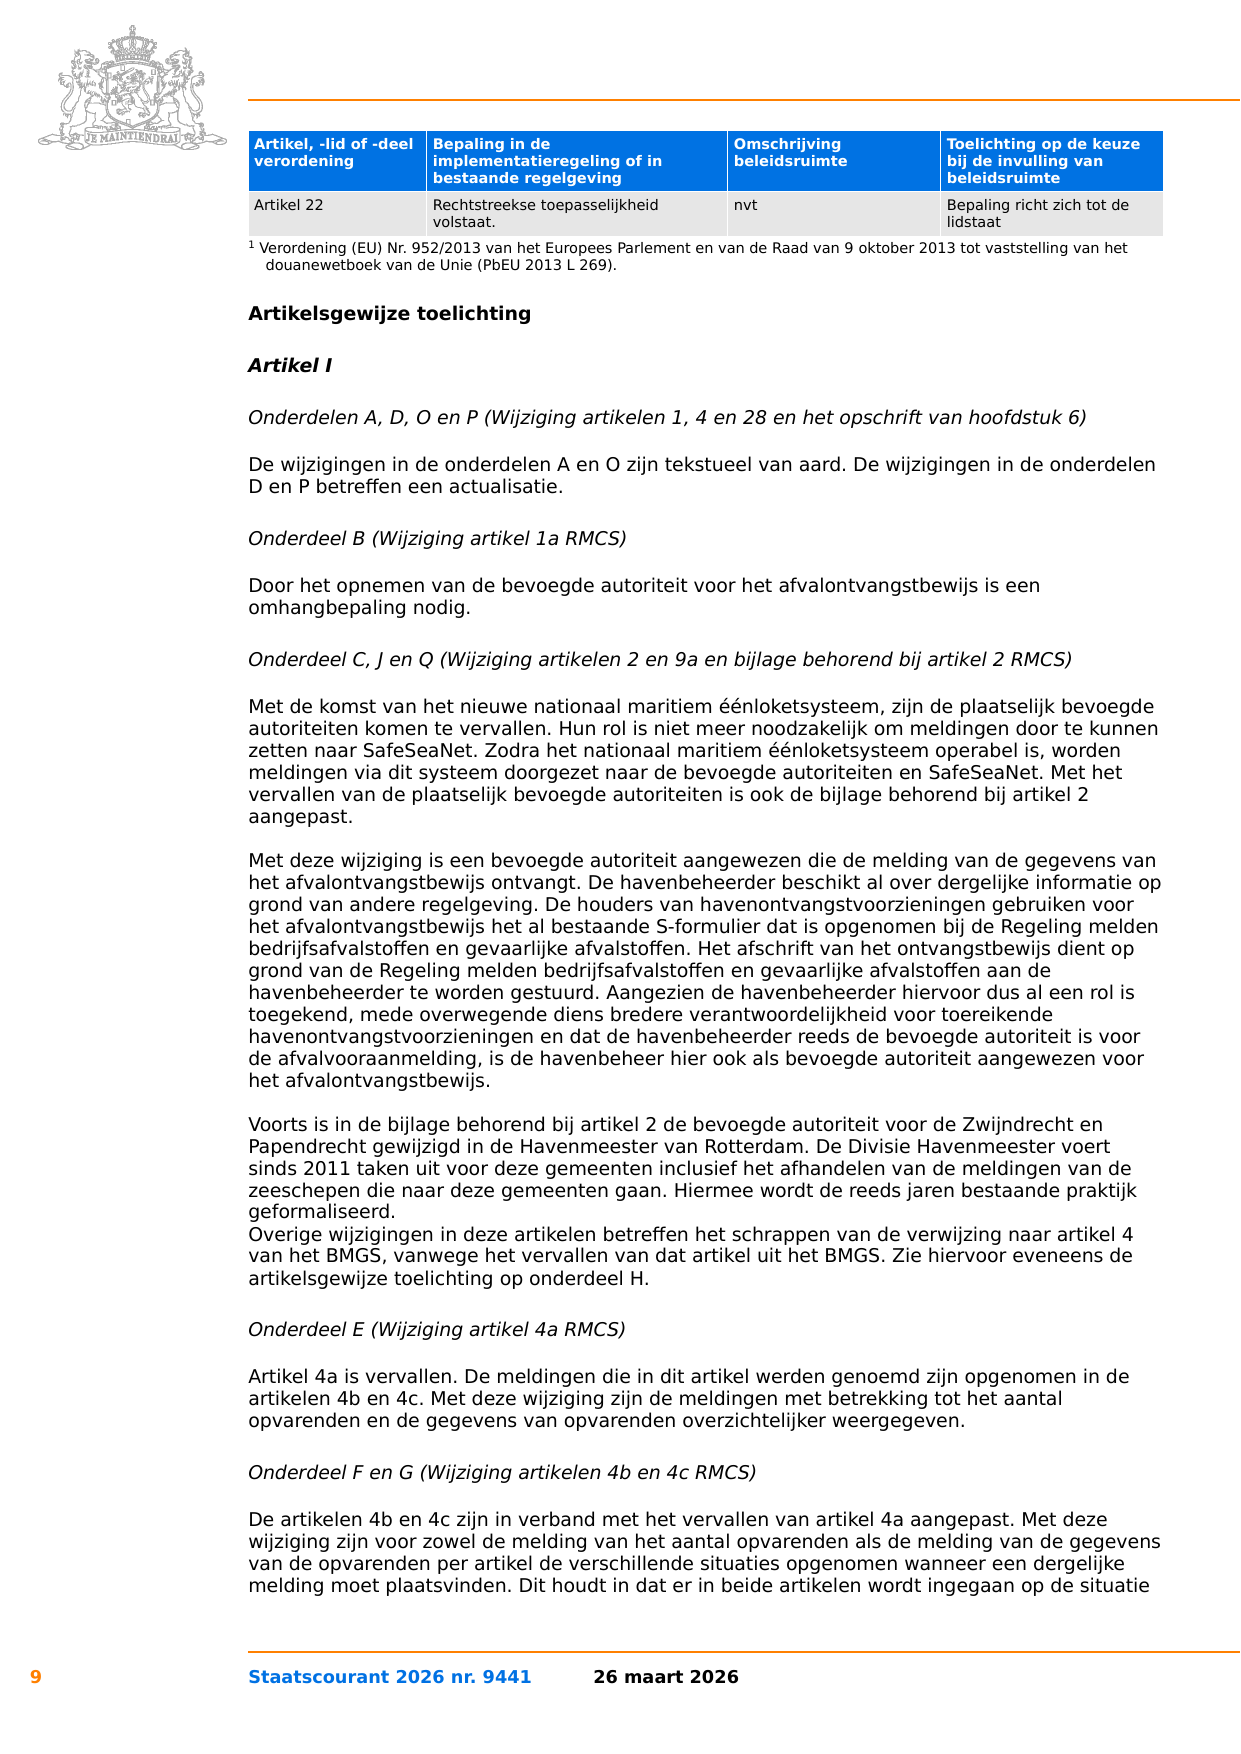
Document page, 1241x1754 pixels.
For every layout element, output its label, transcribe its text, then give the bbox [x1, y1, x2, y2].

text Voorts is in de bijlage behorend bij artikel 2 de bevoegde autoriteit voor de Zwijndrecht en Papendrecht gewijzigd in de Havenmeester van Rotterdam. De Divisie Havenmeester voert sinds 2011 taken uit voor deze gemeenten inclusief het afhandelen van de meldingen van de zeeschepen die naar deze gemeenten gaan. Hiermee wordt de reeds jaren bestaande praktijk geformaliseerd. [248, 1113, 1163, 1223]
subtitle Artikel I [248, 355, 1163, 377]
text Overige wijzigingen in deze artikelen betreffen het schrappen van de verwijzing naar artikel 4 van het BMGS, vanwege het vervallen van dat artikel uit het BMGS. Zie hiervoor eveneens de artikelsgewijze toelichting op onderdeel H. [248, 1223, 1163, 1289]
table_header Omschrijving beleidsruimte [728, 131, 940, 191]
table_cell nvt [728, 192, 940, 236]
table_header Bepaling in de implementatieregeling of in bestaande regelgeving [427, 131, 727, 191]
subtitle Onderdelen A, D, O en P (Wijziging artikelen 1, 4 en 28 en het opschrift van hoofdstuk 6) [248, 407, 1163, 429]
text De artikelen 4b en 4c zijn in verband met het vervallen van artikel 4a aangepast. Met deze wijziging zijn voor zowel de melding van het aantal opvarenden als de melding van de gegevens van de opvarenden per artikel de verschillende situaties opgenomen wanneer een dergelijke melding moet plaatsvinden. Dit houdt in dat er in beide artikelen wordt ingegaan op de situatie [248, 1509, 1163, 1597]
subtitle Onderdeel E (Wijziging artikel 4a RMCS) [248, 1319, 1163, 1341]
subtitle Onderdeel B (Wijziging artikel 1a RMCS) [248, 528, 1163, 550]
table_header Artikel, -lid of -deel verordening [249, 131, 426, 191]
text De wijzigingen in de onderdelen A en O zijn tekstueel van aard. De wijzigingen in de onderdelen D en P betreffen een actualisatie. [248, 454, 1163, 498]
text Door het opnemen van de bevoegde autoriteit voor het afvalontvangstbewijs is een omhangbepaling nodig. [248, 575, 1163, 619]
subtitle Onderdeel F en G (Wijziging artikelen 4b en 4c RMCS) [248, 1462, 1163, 1484]
subtitle Artikelsgewijze toelichting [248, 303, 1163, 325]
text Artikel 4a is vervallen. De meldingen die in dit artikel werden genoemd zijn opgenomen in de artikelen 4b en 4c. Met deze wijziging zijn de meldingen met betrekking tot het aantal opvarenden en de gegevens van opvarenden overzichtelijker weergegeven. [248, 1366, 1163, 1432]
table_cell Bepaling richt zich tot de lidstaat [941, 192, 1163, 236]
text Met deze wijziging is een bevoegde autoriteit aangewezen die de melding van de gegevens van het afvalontvangstbewijs ontvangt. De havenbeheerder beschikt al over dergelijke informatie op grond van andere regelgeving. De houders van havenontvangstvoorzieningen gebruiken voor het afvalontvangstbewijs het al bestaande S-formulier dat is opgenomen bij de Regeling melden bedrijfsafvalstoffen en gevaarlijke afvalstoffen. Het afschrift van het ontvangstbewijs dient op grond van de Regeling melden bedrijfsafvalstoffen en gevaarlijke afvalstoffen aan de havenbeheerder te worden gestuurd. Aangezien de havenbeheerder hiervoor dus al een rol is toegekend, mede overwegende diens bredere verantwoordelijkheid voor toereikende havenontvangstvoorzieningen en dat de havenbeheerder reeds de bevoegde autoriteit is voor de afvalvooraanmelding, is de havenbeheer hier ook als bevoegde autoriteit aangewezen voor het afvalontvangstbewijs. [248, 850, 1163, 1092]
text Met de komst van het nieuwe nationaal maritiem éénloketsysteem, zijn de plaatselijk bevoegde autoriteiten komen te vervallen. Hun rol is niet meer noodzakelijk om meldingen door te kunnen zetten naar SafeSeaNet. Zodra het nationaal maritiem éénloketsysteem operabel is, worden meldingen via dit systeem doorgezet naar de bevoegde autoriteiten en SafeSeaNet. Met het vervallen van de plaatselijk bevoegde autoriteiten is ook de bijlage behorend bij artikel 2 aangepast. [248, 696, 1163, 828]
picture [38, 25, 227, 150]
table_cell Artikel 22 [249, 192, 426, 236]
subtitle Onderdeel C, J en Q (Wijziging artikelen 2 en 9a en bijlage behorend bij artikel 2 RMCS) [248, 649, 1163, 671]
table_cell Rechtstreekse toepasselijkheid volstaat. [427, 192, 727, 236]
table_cell 1 Verordening (EU) Nr. 952/2013 van het Europees Parlement en van de Raad van 9 oktober 2013 tot vaststelling van het douanewetboek van de Unie (PbEU 2013 L 269). [248, 237, 1163, 273]
table_header Toelichting op de keuze bij de invulling van beleidsruimte [941, 131, 1163, 191]
